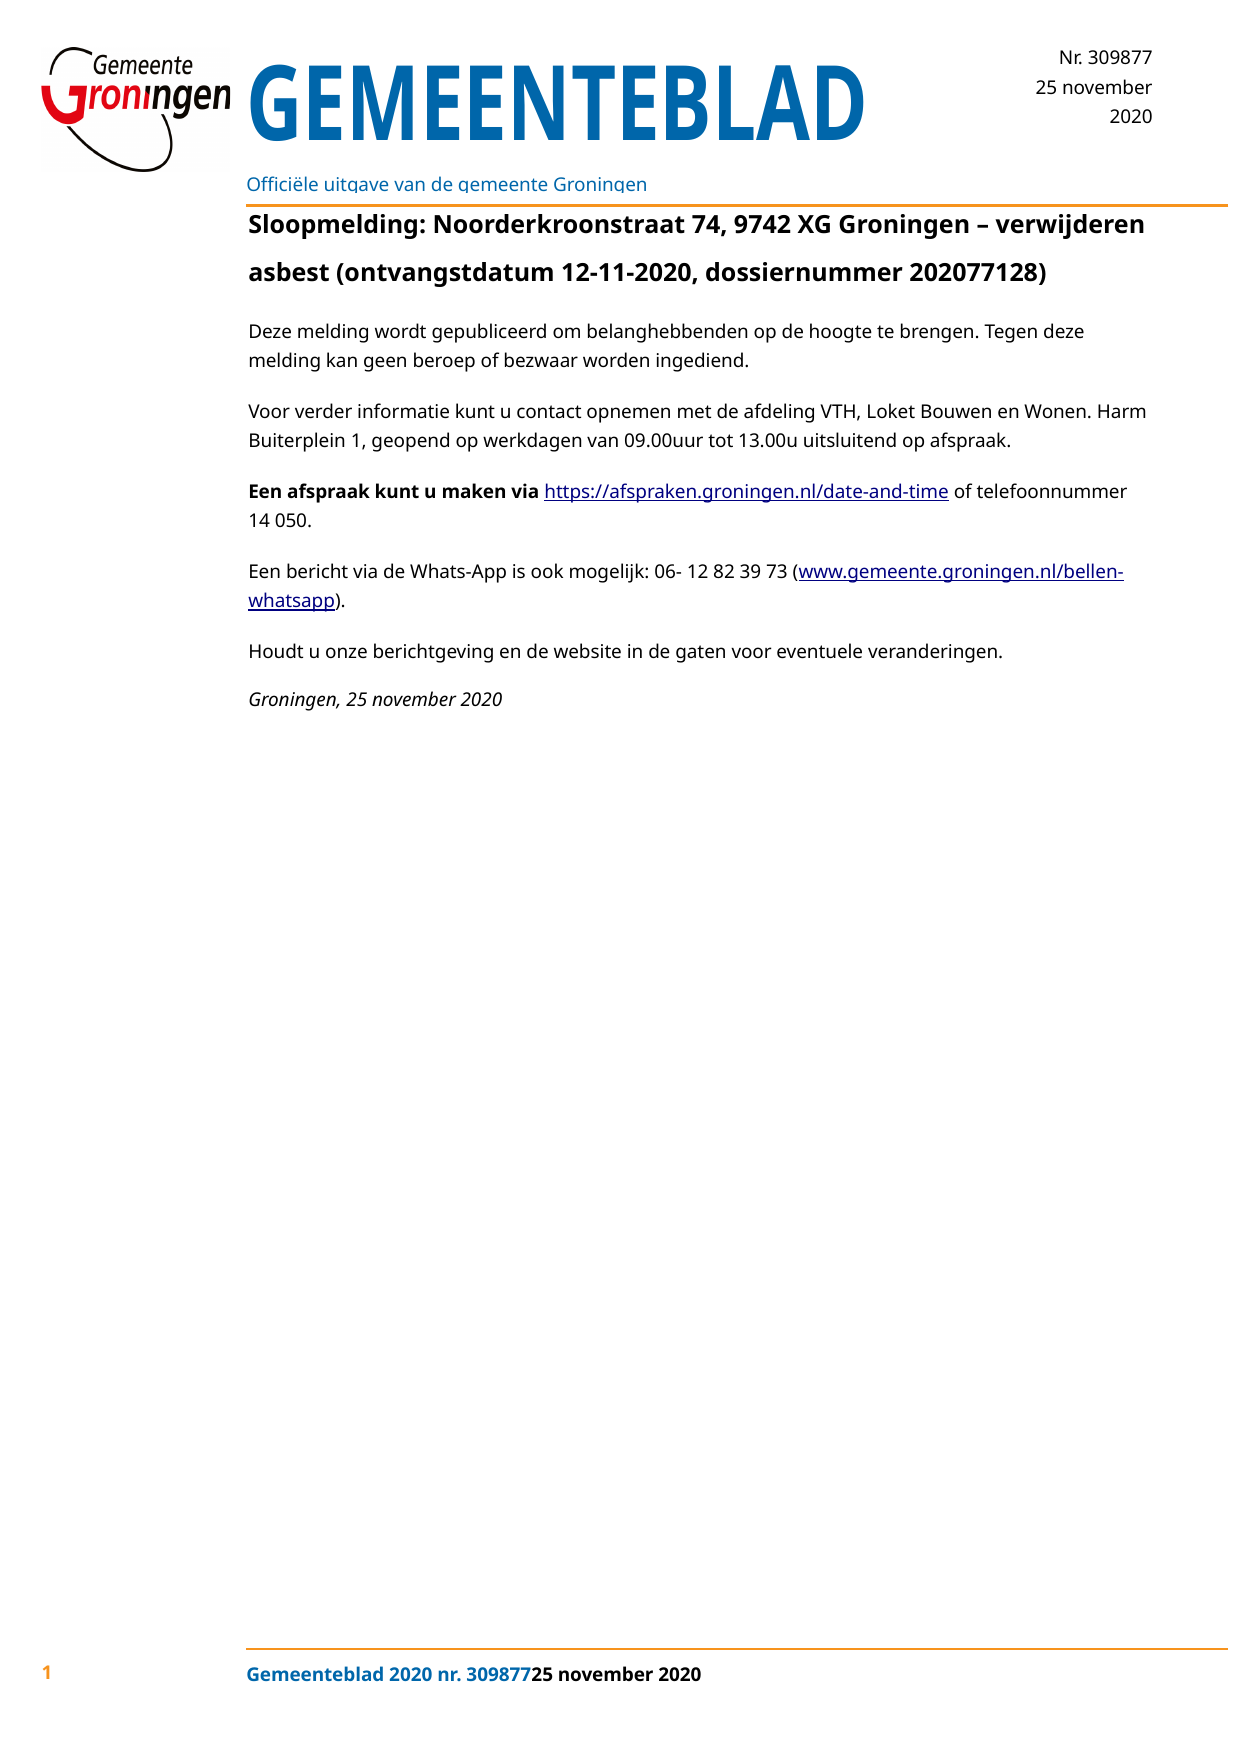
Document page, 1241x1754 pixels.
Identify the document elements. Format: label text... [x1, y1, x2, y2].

text Deze melding wordt gepubliceerd om belanghebbenden op de hoogte te brengen. Tegen deze melding kan geen beroep of bezwaar worden ingediend. [248, 318, 1152, 373]
text Een afspraak kunt u maken via https://afspraken.groningen.nl/date-and-time of telefoonnummer 14 050. [248, 478, 1152, 533]
text Sloopmelding: Noorderkroonstraat 74, 9742 XG Groningen – verwijderen asbest (ontvangstdatum 12-11-2020, dossiernummer 202077128) [248, 207, 1152, 288]
text Houdt u onze berichtgeving en de website in de gaten voor eventuele veranderingen. [248, 638, 1152, 664]
text Groningen, 25 november 2020 [248, 686, 1152, 711]
text Voor verder informatie kunt u contact opnemen met de afdeling VTH, Loket Bouwen en Wonen. Harm Buiterplein 1, geopend op werkdagen van 09.00uur tot 13.00u uitsluitend op afspraak. [248, 398, 1152, 453]
picture [41, 47, 231, 172]
text Een bericht via de Whats-App is ook mogelijk: 06- 12 82 39 73 (www.gemeente.groningen.nl/bellen-whatsapp). [248, 558, 1152, 613]
